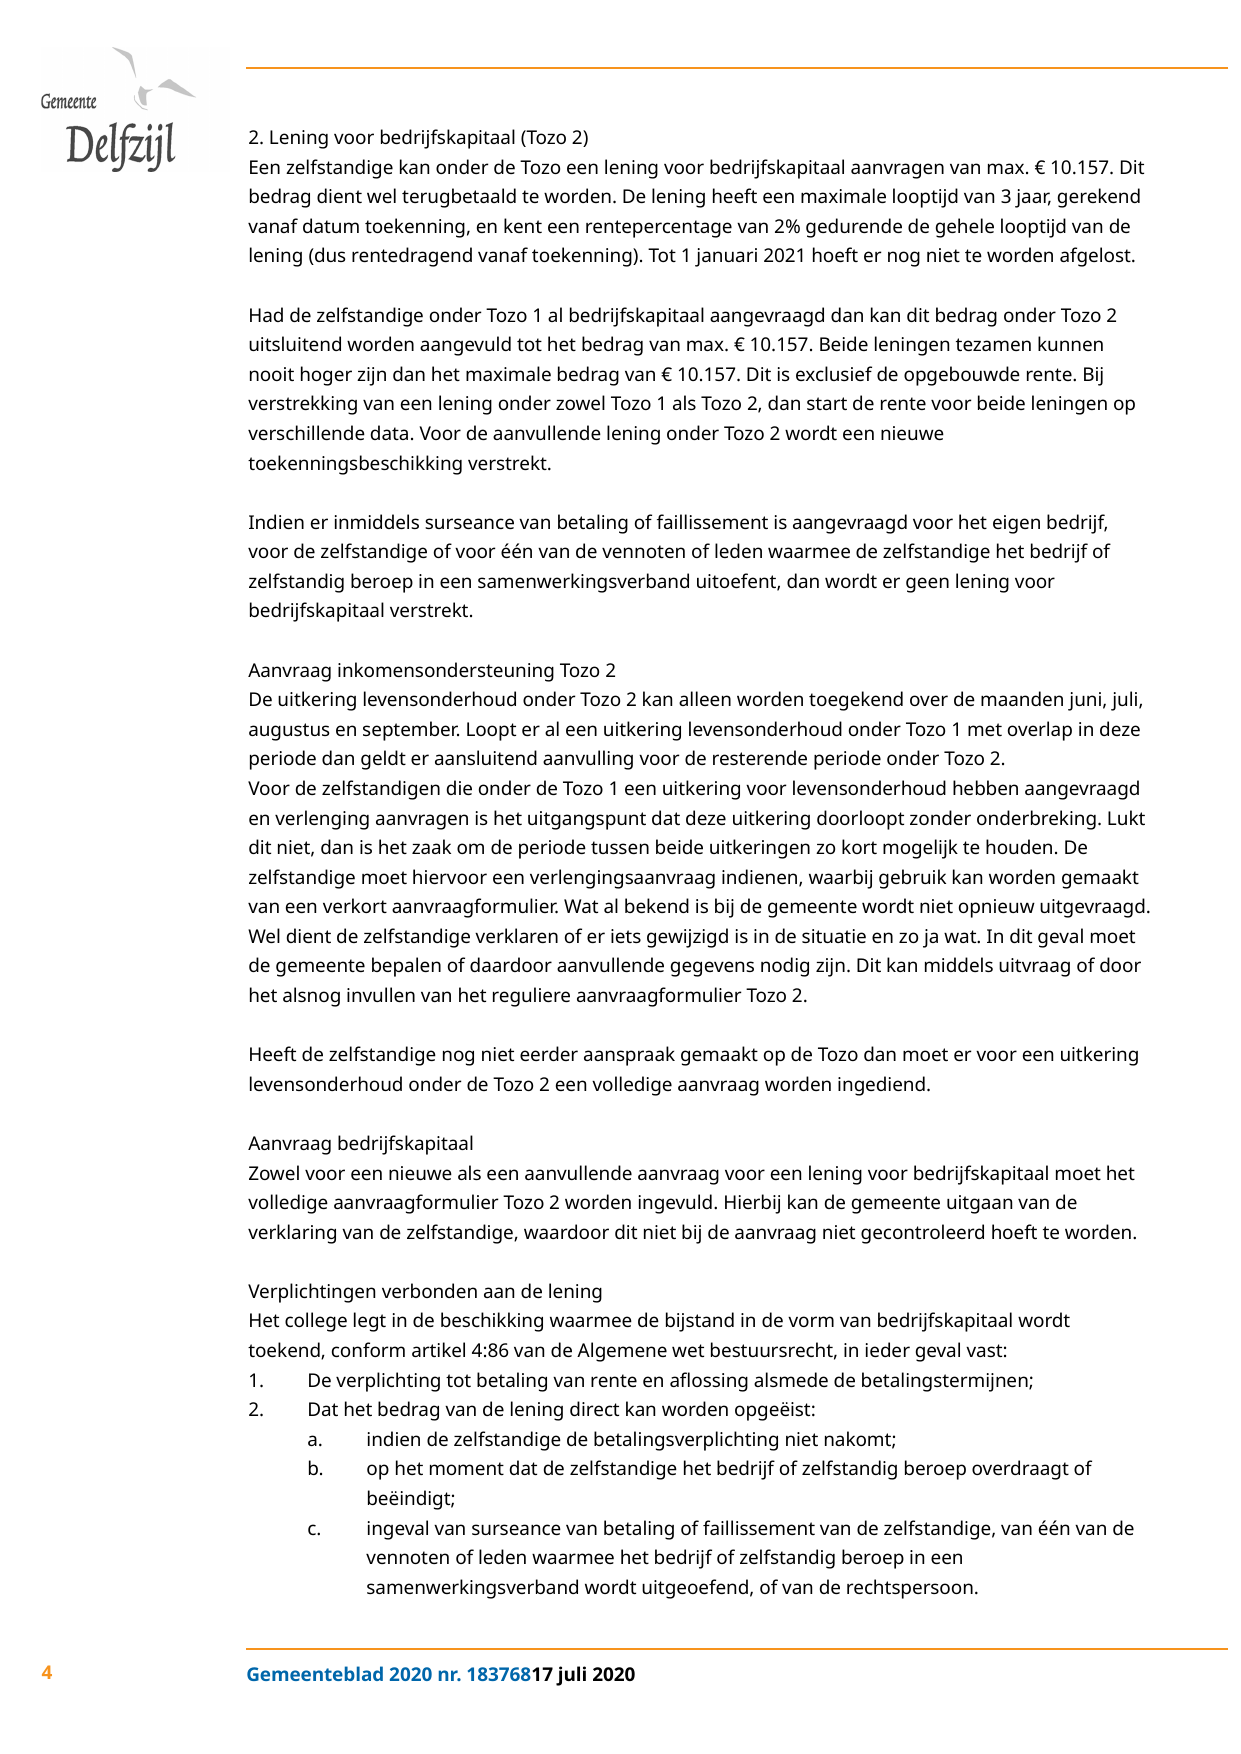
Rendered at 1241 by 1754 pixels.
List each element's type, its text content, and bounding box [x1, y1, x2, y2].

text 2. Lening voor bedrijfskapitaal (Tozo 2) [248, 124, 1152, 150]
text Aanvraag bedrijfskapitaal [248, 1130, 1152, 1156]
list De verplichting tot betaling van rente en aflossing alsmede de betalingstermijnen; [248, 1367, 1152, 1393]
list ingeval van surseance van betaling of faillissement van de zelfstandige, van één van de vennoten of leden waarmee het bedrijf of zelfstandig beroep in een samenwerkingsverband wordt uitgeoefend, of van de rechtspersoon. [307, 1515, 1152, 1600]
picture [41, 47, 231, 172]
text Zowel voor een nieuwe als een aanvullende aanvraag voor een lening voor bedrijfskapitaal moet het volledige aanvraagformulier Tozo 2 worden ingevuld. Hierbij kan de gemeente uitgaan van de verklaring van de zelfstandige, waardoor dit niet bij de aanvraag niet gecontroleerd hoeft te worden. [248, 1160, 1152, 1245]
list indien de zelfstandige de betalingsverplichting niet nakomt; [307, 1426, 1152, 1452]
text Het college legt in de beschikking waarmee de bijstand in de vorm van bedrijfskapitaal wordt toekend, conform artikel 4:86 van de Algemene wet bestuursrecht, in ieder geval vast: [248, 1308, 1152, 1363]
text Aanvraag inkomensondersteuning Tozo 2 [248, 657, 1152, 683]
text Verplichtingen verbonden aan de lening [248, 1278, 1152, 1304]
text Heeft de zelfstandige nog niet eerder aanspraak gemaakt op de Tozo dan moet er voor een uitkering levensonderhoud onder de Tozo 2 een volledige aanvraag worden ingediend. [248, 1041, 1152, 1097]
text De uitkering levensonderhoud onder Tozo 2 kan alleen worden toegekend over de maanden juni, juli, augustus en september. Loopt er al een uitkering levensonderhoud onder Tozo 1 met overlap in deze periode dan geldt er aansluitend aanvulling voor de resterende periode onder Tozo 2. [248, 686, 1152, 771]
text Voor de zelfstandigen die onder de Tozo 1 een uitkering voor levensonderhoud hebben aangevraagd en verlenging aanvragen is het uitgangspunt dat deze uitkering doorloopt zonder onderbreking. Lukt dit niet, dan is het zaak om de periode tussen beide uitkeringen zo kort mogelijk te houden. De zelfstandige moet hiervoor een verlengingsaanvraag indienen, waarbij gebruik kan worden gemaakt van een verkort aanvraagformulier. Wat al bekend is bij de gemeente wordt niet opnieuw uitgevraagd. Wel dient de zelfstandige verklaren of er iets gewijzigd is in de situatie en zo ja wat. In dit geval moet de gemeente bepalen of daardoor aanvullende gegevens nodig zijn. Dit kan middels uitvraag of door het alsnog invullen van het reguliere aanvraagformulier Tozo 2. [248, 775, 1152, 1008]
list op het moment dat de zelfstandige het bedrijf of zelfstandig beroep overdraagt of beëindigt; [307, 1456, 1152, 1511]
text Had de zelfstandige onder Tozo 1 al bedrijfskapitaal aangevraagd dan kan dit bedrag onder Tozo 2 uitsluitend worden aangevuld tot het bedrag van max. € 10.157. Beide leningen tezamen kunnen nooit hoger zijn dan het maximale bedrag van € 10.157. Dit is exclusief de opgebouwde rente. Bij verstrekking van een lening onder zowel Tozo 1 als Tozo 2, dan start de rente voor beide leningen op verschillende data. Voor de aanvullende lening onder Tozo 2 wordt een nieuwe toekenningsbeschikking verstrekt. [248, 302, 1152, 476]
text Een zelfstandige kan onder de Tozo een lening voor bedrijfskapitaal aanvragen van max. € 10.157. Dit bedrag dient wel terugbetaald te worden. De lening heeft een maximale looptijd van 3 jaar, gerekend vanaf datum toekenning, en kent een rentepercentage van 2% gedurende de gehele looptijd van de lening (dus rentedragend vanaf toekenning). Tot 1 januari 2021 hoeft er nog niet te worden afgelost. [248, 154, 1152, 268]
list Dat het bedrag van de lening direct kan worden opgeëist: [248, 1396, 1152, 1422]
text Indien er inmiddels surseance van betaling of faillissement is aangevraagd voor het eigen bedrijf, voor de zelfstandige of voor één van de vennoten of leden waarmee de zelfstandige het bedrijf of zelfstandig beroep in een samenwerkingsverband uitoefent, dan wordt er geen lening voor bedrijfskapitaal verstrekt. [248, 509, 1152, 623]
